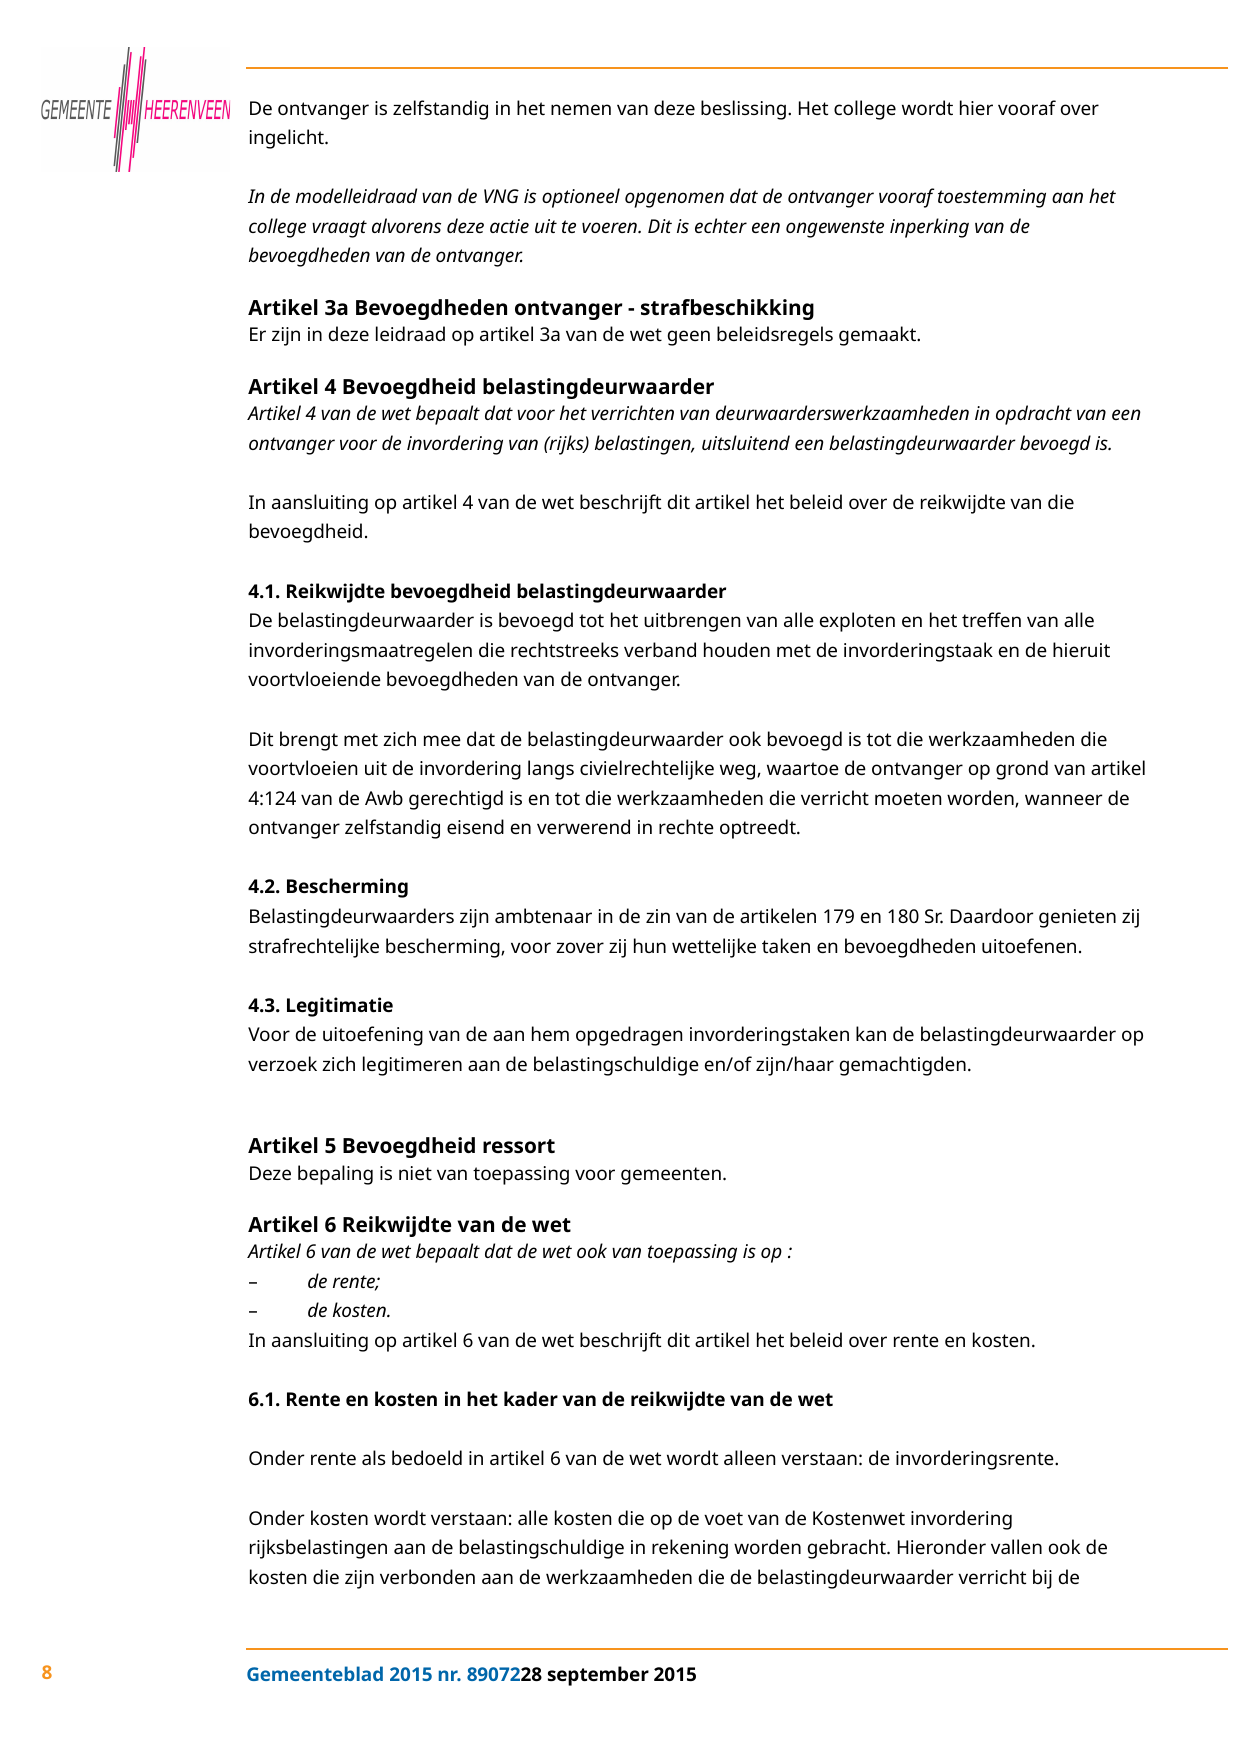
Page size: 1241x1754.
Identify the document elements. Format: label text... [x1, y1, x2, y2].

text Artikel 4 van de wet bepaalt dat voor het verrichten van deurwaarderswerkzaamheden in opdracht van een ontvanger voor de invordering van (rijks) belastingen, uitsluitend een belastingdeurwaarder bevoegd is. [248, 400, 1152, 456]
text 4.1. Reikwijdte bevoegdheid belastingdeurwaarder [248, 578, 1152, 604]
text Artikel 6 van de wet bepaalt dat de wet ook van toepassing is op : [248, 1238, 1152, 1264]
text In de modelleidraad van de VNG is optioneel opgenomen dat de ontvanger vooraf toestemming aan het college vraagt alvorens deze actie uit te voeren. Dit is echter een ongewenste inperking van de bevoegdheden van de ontvanger. [248, 183, 1152, 268]
text De ontvanger is zelfstandig in het nemen van deze beslissing. Het college wordt hier vooraf over ingelicht. [248, 95, 1152, 150]
text Dit brengt met zich mee dat de belastingdeurwaarder ook bevoegd is tot die werkzaamheden die voortvloeien uit de invordering langs civielrechtelijke weg, waartoe de ontvanger op grond van artikel 4:124 van de Awb gerechtigd is en tot die werkzaamheden die verricht moeten worden, wanneer de ontvanger zelfstandig eisend en verwerend in rechte optreedt. [248, 726, 1152, 840]
text In aansluiting op artikel 6 van de wet beschrijft dit artikel het beleid over rente en kosten. [248, 1327, 1152, 1353]
text Onder rente als bedoeld in artikel 6 van de wet wordt alleen verstaan: de invorderingsrente. [248, 1446, 1152, 1471]
text Artikel 6 Reikwijdte van de wet [248, 1210, 1152, 1238]
text Belastingdeurwaarders zijn ambtenaar in de zin van de artikelen 179 en 180 Sr. Daardoor genieten zij strafrechtelijke bescherming, voor zover zij hun wettelijke taken en bevoegdheden uitoefenen. [248, 903, 1152, 959]
list de rente; [248, 1268, 1152, 1294]
text Artikel 4 Bevoegdheid belastingdeurwaarder [248, 372, 1152, 400]
text Deze bepaling is niet van toepassing voor gemeenten. [248, 1160, 1152, 1185]
text De belastingdeurwaarder is bevoegd tot het uitbrengen van alle exploten en het treffen van alle invorderingsmaatregelen die rechtstreeks verband houden met de invorderingstaak en de hieruit voortvloeiende bevoegdheden van de ontvanger. [248, 607, 1152, 692]
text Er zijn in deze leidraad op artikel 3a van de wet geen beleidsregels gemaakt. [248, 322, 1152, 347]
text Onder kosten wordt verstaan: alle kosten die op de voet van de Kostenwet invordering rijksbelastingen aan de belastingschuldige in rekening worden gebracht. Hieronder vallen ook de kosten die zijn verbonden aan de werkzaamheden die de belastingdeurwaarder verricht bij de [248, 1505, 1152, 1590]
picture [41, 47, 231, 172]
text Artikel 3a Bevoegdheden ontvanger - strafbeschikking [248, 293, 1152, 322]
text In aansluiting op artikel 4 van de wet beschrijft dit artikel het beleid over de reikwijdte van die bevoegdheid. [248, 489, 1152, 544]
text 4.3. Legitimatie [248, 992, 1152, 1018]
text 6.1. Rente en kosten in het kader van de reikwijdte van de wet [248, 1386, 1152, 1412]
text Artikel 5 Bevoegdheid ressort [248, 1131, 1152, 1160]
text 4.2. Bescherming [248, 874, 1152, 899]
list de kosten. [248, 1298, 1152, 1323]
text Voor de uitoefening van de aan hem opgedragen invorderingstaken kan de belastingdeurwaarder op verzoek zich legitimeren aan de belastingschuldige en/of zijn/haar gemachtigden. [248, 1022, 1152, 1077]
